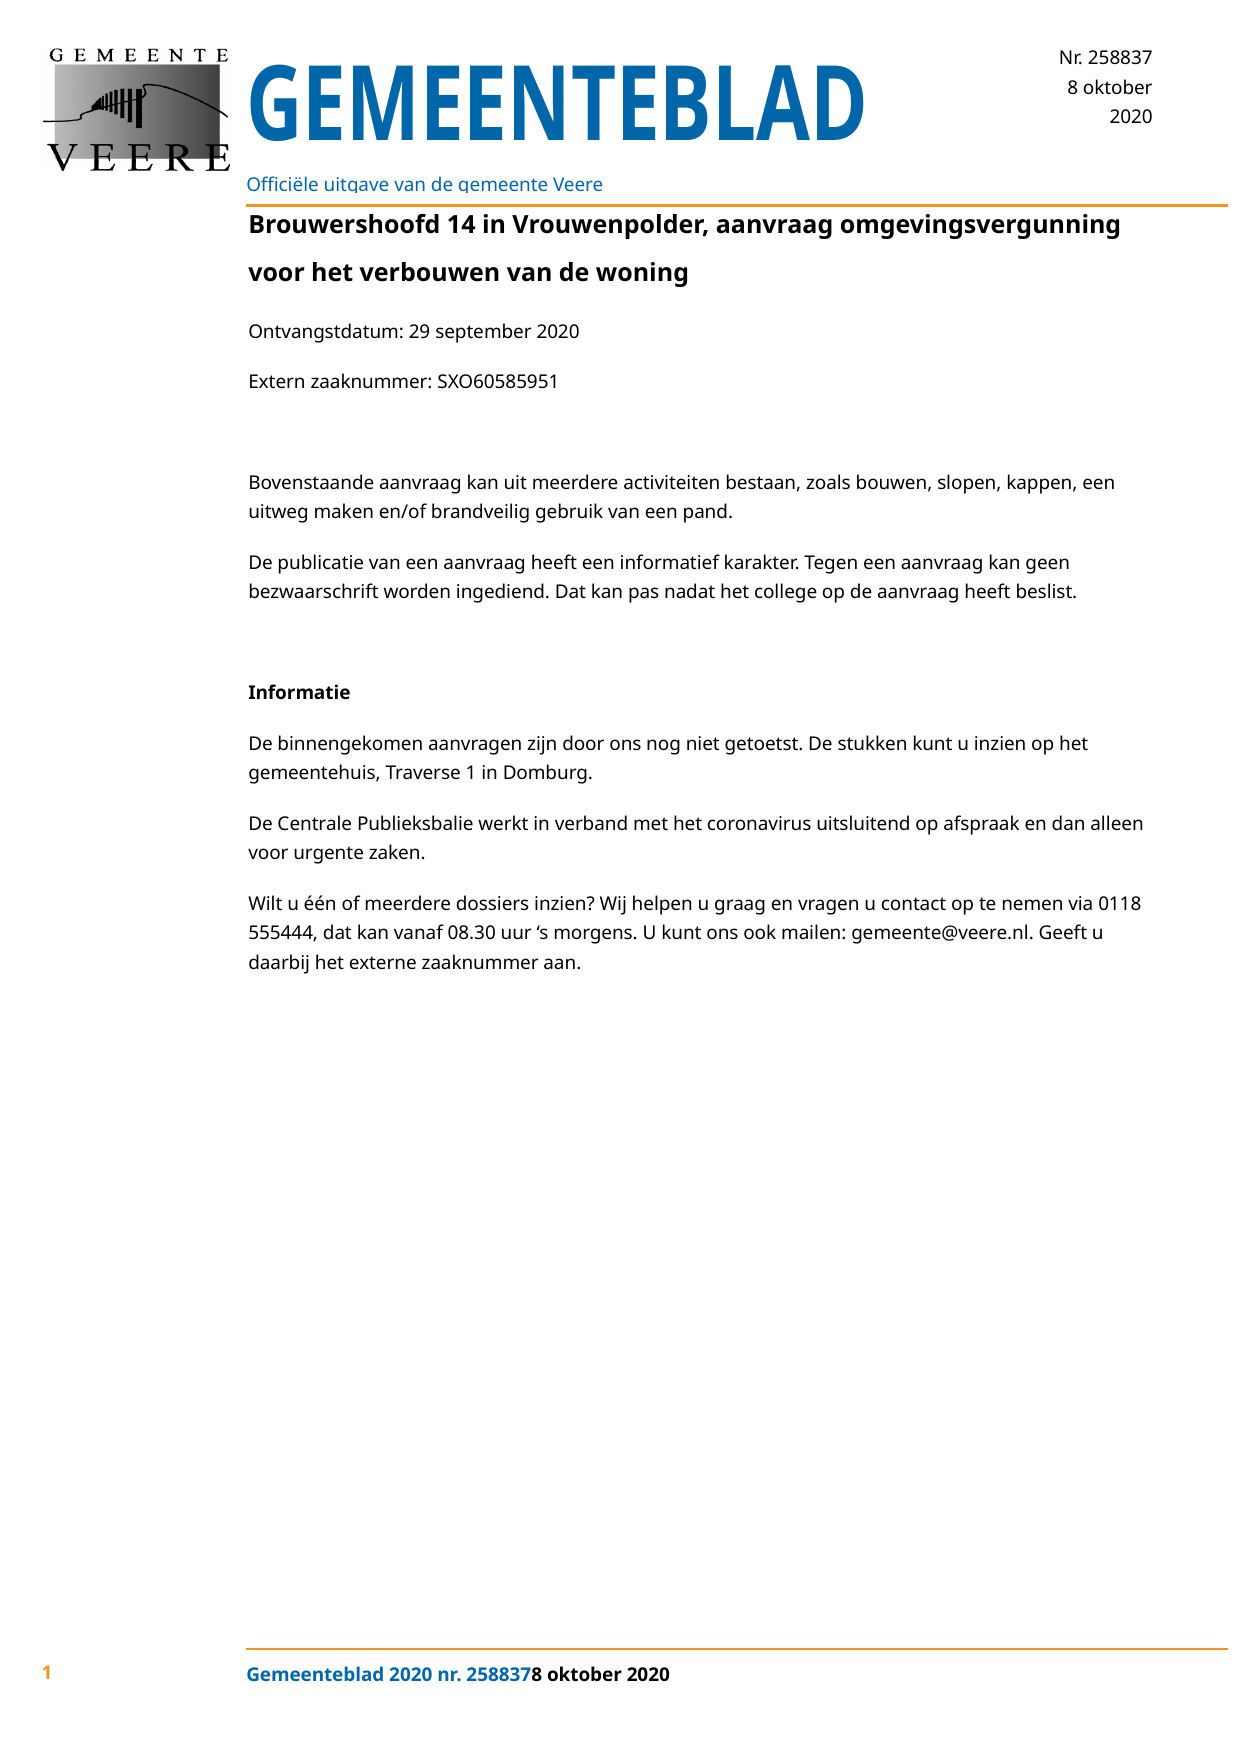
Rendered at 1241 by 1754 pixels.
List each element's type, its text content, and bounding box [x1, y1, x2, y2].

text Bovenstaande aanvraag kan uit meerdere activiteiten bestaan, zoals bouwen, slopen, kappen, een uitweg maken en/of brandveilig gebruik van een pand. [248, 469, 1152, 524]
picture [41, 47, 231, 172]
text Ontvangstdatum: 29 september 2020 [248, 318, 1152, 344]
text Wilt u één of meerdere dossiers inzien? Wij helpen u graag en vragen u contact op te nemen via 0118 555444, dat kan vanaf 08.30 uur ‘s morgens. U kunt ons ook mailen: gemeente@veere.nl. Geeft u daarbij het externe zaaknummer aan. [248, 890, 1152, 975]
text Brouwershoofd 14 in Vrouwenpolder, aanvraag omgevingsvergunning voor het verbouwen van de woning [248, 207, 1152, 288]
text De publicatie van een aanvraag heeft een informatief karakter. Tegen een aanvraag kan geen bezwaarschrift worden ingediend. Dat kan pas nadat het college op de aanvraag heeft beslist. [248, 549, 1152, 604]
text De binnengekomen aanvragen zijn door ons nog niet getoetst. De stukken kunt u inzien op het gemeentehuis, Traverse 1 in Domburg. [248, 730, 1152, 785]
text Informatie [248, 679, 1152, 705]
text Extern zaaknummer: SXO60585951 [248, 368, 1152, 394]
text De Centrale Publieksbalie werkt in verband met het coronavirus uitsluitend op afspraak en dan alleen voor urgente zaken. [248, 810, 1152, 865]
